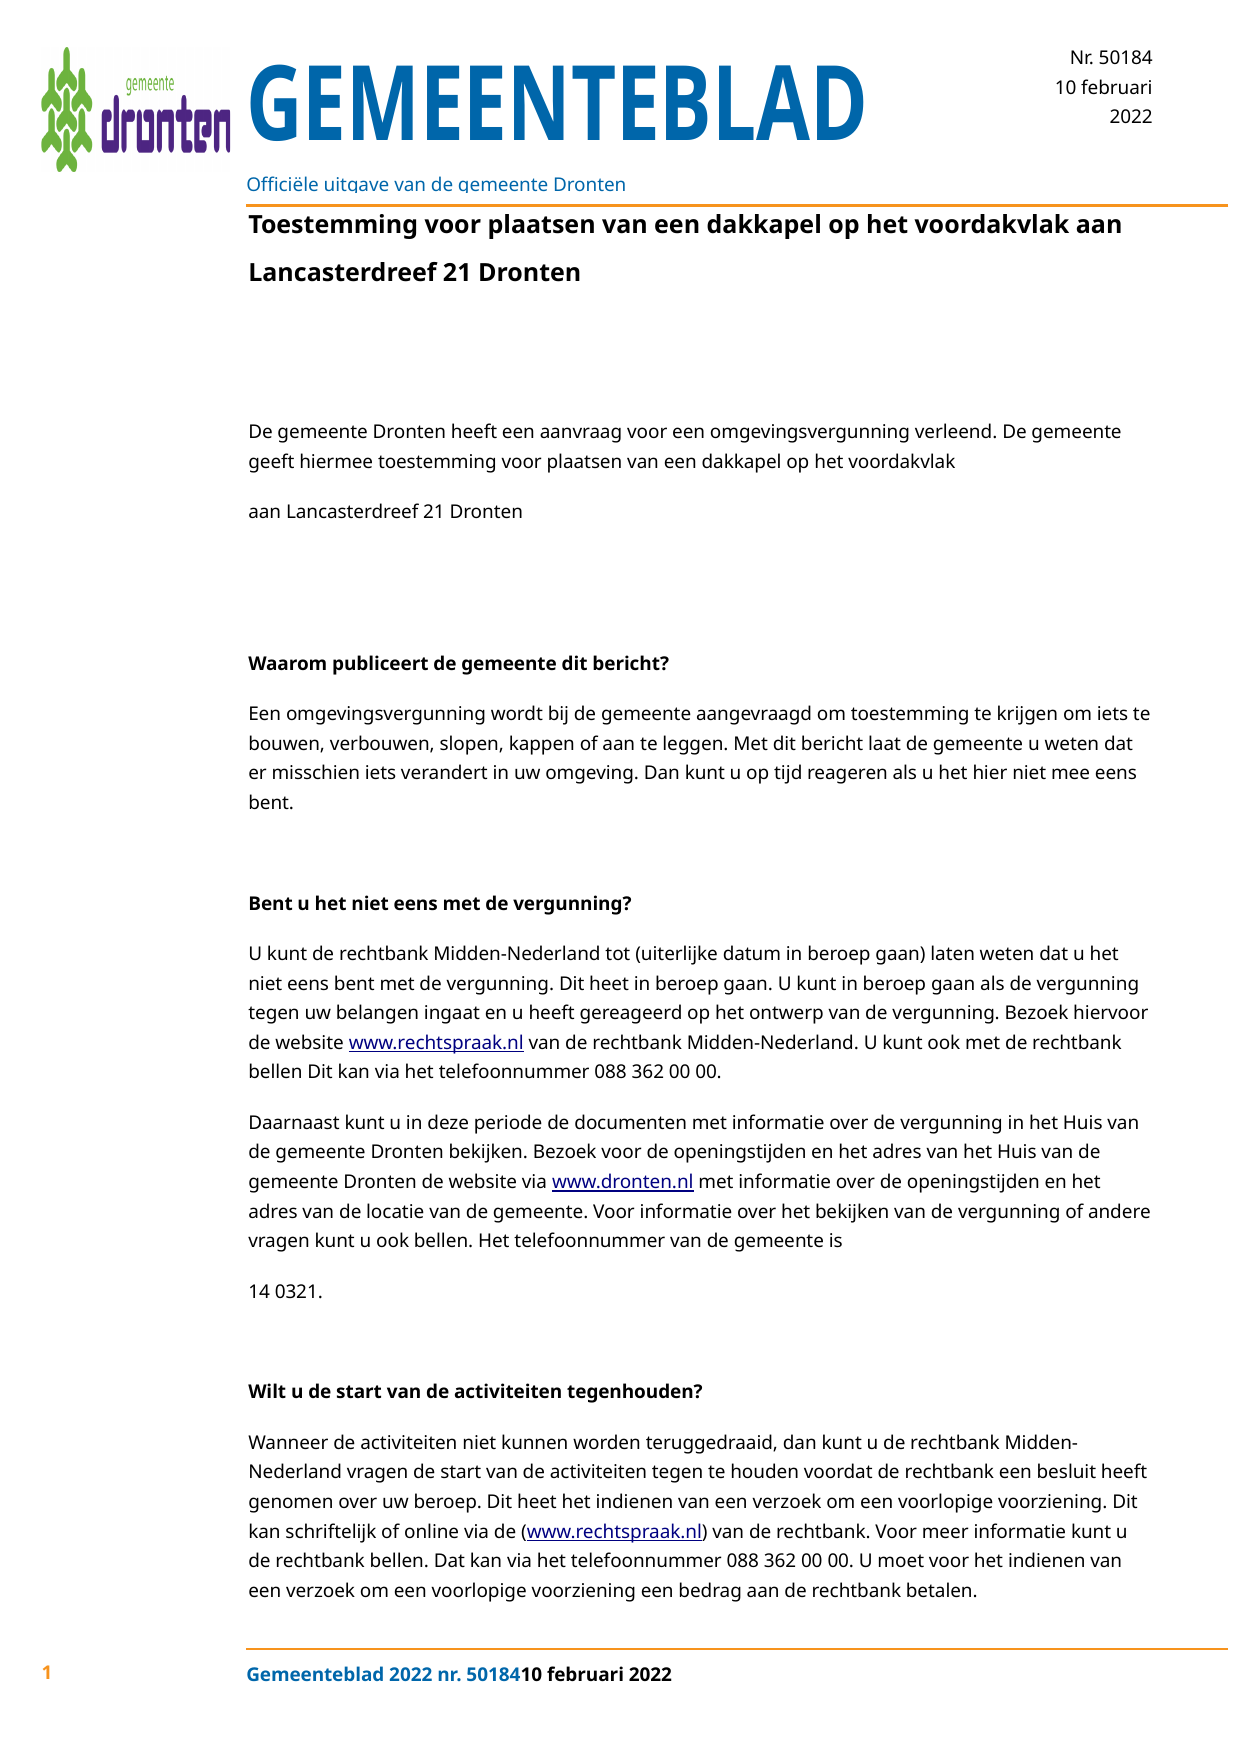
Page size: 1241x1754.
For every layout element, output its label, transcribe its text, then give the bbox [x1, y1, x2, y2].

text Daarnaast kunt u in deze periode de documenten met informatie over de vergunning in het Huis van de gemeente Dronten bekijken. Bezoek voor de openingstijden en het adres van het Huis van de gemeente Dronten de website via www.dronten.nl met informatie over de openingstijden en het adres van de locatie van de gemeente. Voor informatie over het bekijken van de vergunning of andere vragen kunt u ook bellen. Het telefoonnummer van de gemeente is [248, 1109, 1152, 1253]
text aan Lancasterdreef 21 Dronten [248, 499, 1152, 524]
text Een omgevingsvergunning wordt bij de gemeente aangevraagd om toestemming te krijgen om iets te bouwen, verbouwen, slopen, kappen of aan te leggen. Met dit bericht laat de gemeente u weten dat er misschien iets verandert in uw omgeving. Dan kunt u op tijd reageren als u het hier niet mee eens bent. [248, 700, 1152, 815]
text De gemeente Dronten heeft een aanvraag voor een omgevingsvergunning verleend. De gemeente geeft hiermee toestemming voor plaatsen van een dakkapel op het voordakvlak [248, 419, 1152, 474]
text U kunt de rechtbank Midden-Nederland tot (uiterlijke datum in beroep gaan) laten weten dat u het niet eens bent met de vergunning. Dit heet in beroep gaan. U kunt in beroep gaan als de vergunning tegen uw belangen ingaat en u heeft gereageerd op het ontwerp van de vergunning. Bezoek hiervoor de website www.rechtspraak.nl van de rechtbank Midden-Nederland. U kunt ook met de rechtbank bellen Dit kan via het telefoonnummer 088 362 00 00. [248, 940, 1152, 1084]
text 14 0321. [248, 1278, 1152, 1304]
text Wanneer de activiteiten niet kunnen worden teruggedraaid, dan kunt u de rechtbank Midden-Nederland vragen de start van de activiteiten tegen te houden voordat de rechtbank een besluit heeft genomen over uw beroep. Dit heet het indienen van een verzoek om een voorlopige voorziening. Dit kan schriftelijk of online via de (www.rechtspraak.nl) van de rechtbank. Voor meer informatie kunt u de rechtbank bellen. Dat kan via het telefoonnummer 088 362 00 00. U moet voor het indienen van een verzoek om een voorlopige voorziening een bedrag aan de rechtbank betalen. [248, 1429, 1152, 1603]
text Toestemming voor plaatsen van een dakkapel op het voordakvlak aan Lancasterdreef 21 Dronten [248, 207, 1152, 288]
text Waarom publiceert de gemeente dit bericht? [248, 650, 1152, 676]
text Bent u het niet eens met de vergunning? [248, 890, 1152, 916]
text Wilt u de start van de activiteiten tegenhouden? [248, 1379, 1152, 1404]
picture [41, 47, 231, 172]
